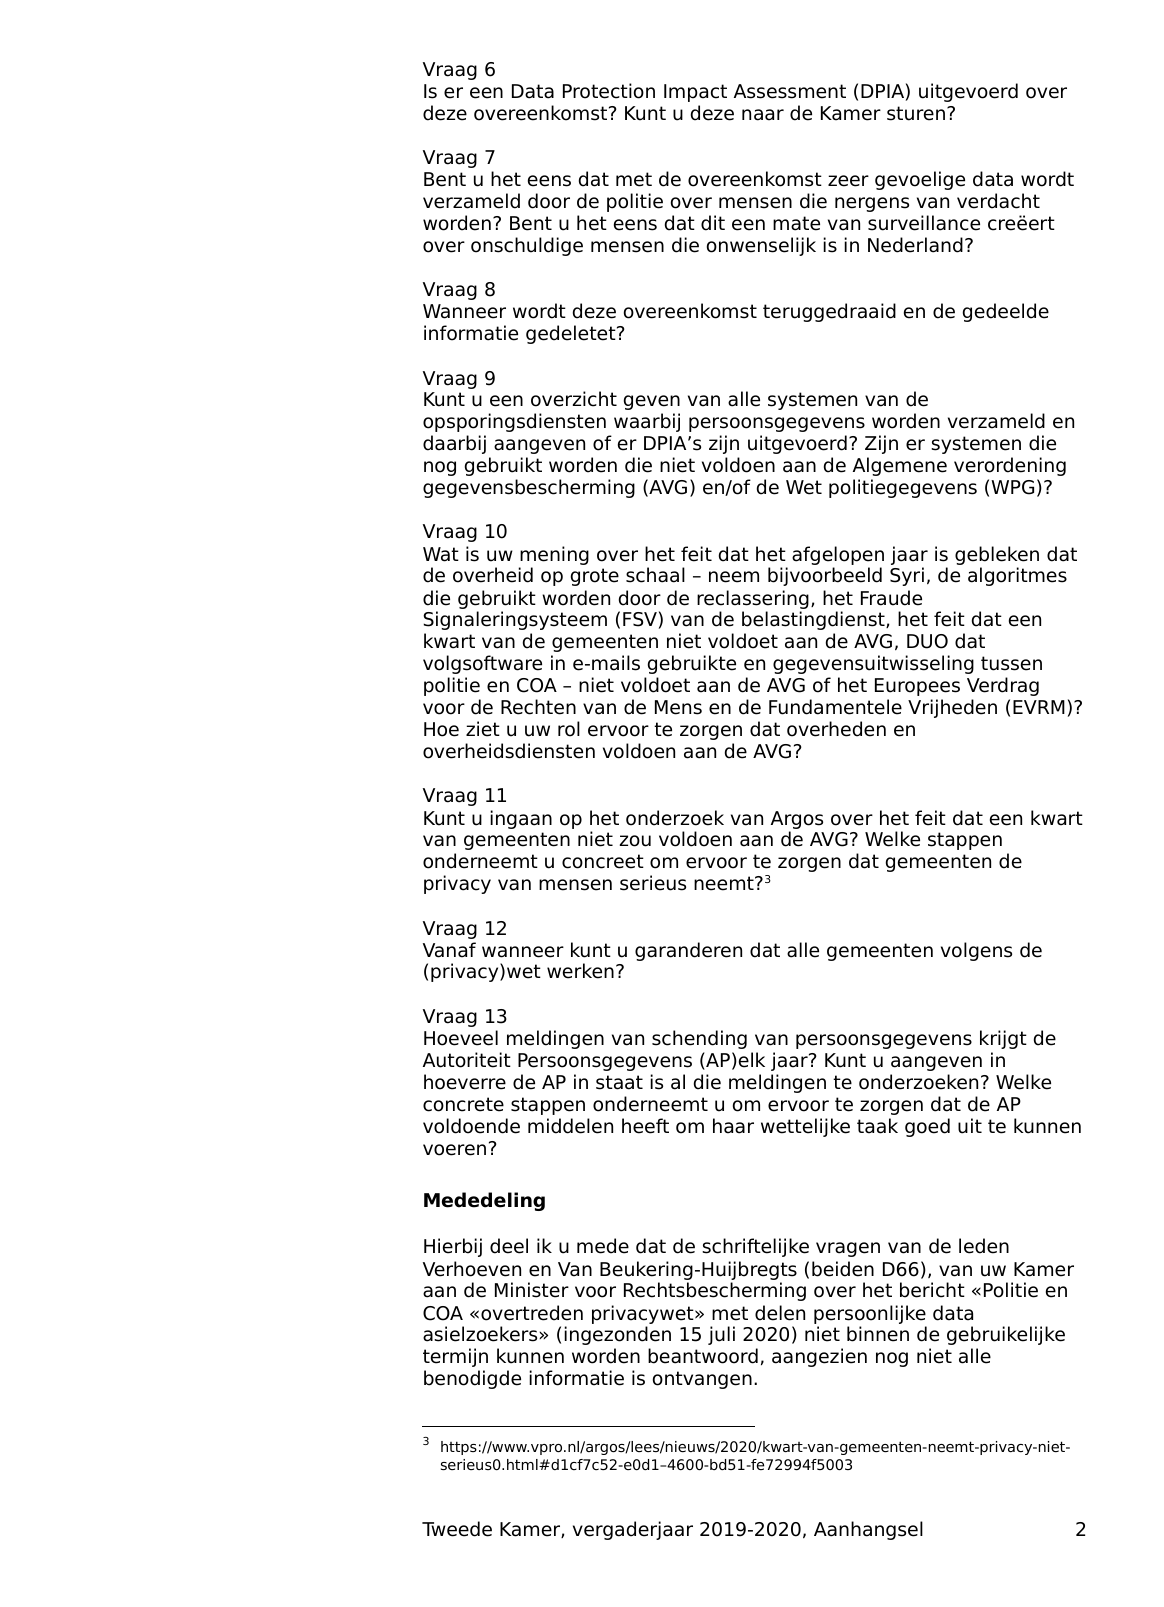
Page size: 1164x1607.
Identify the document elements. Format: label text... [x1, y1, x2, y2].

text Kunt u ingaan op het onderzoek van Argos over het feit dat een kwart van gemeenten niet zou voldoen aan de AVG? Welke stappen onderneemt u concreet om ervoor te zorgen dat gemeenten de privacy van mensen serieus neemt? [422, 807, 1087, 895]
text Kunt u een overzicht geven van alle systemen van de opsporingsdiensten waarbij persoonsgegevens worden verzameld en daarbij aangeven of er DPIA’s zijn uitgevoerd? Zijn er systemen die nog gebruikt worden die niet voldoen aan de Algemene verordening gegevensbescherming (AVG) en/of de Wet politiegegevens (WPG)? [422, 389, 1087, 499]
text Vraag 10 [422, 521, 1087, 543]
text Wat is uw mening over het feit dat het afgelopen jaar is gebleken dat de overheid op grote schaal – neem bijvoorbeeld Syri, de algoritmes die gebruikt worden door de reclassering, het Fraude Signaleringsysteem (FSV) van de belastingdienst, het feit dat een kwart van de gemeenten niet voldoet aan de AVG, DUO dat volgsoftware in e-mails gebruikte en gegevensuitwisseling tussen politie en COA – niet voldoet aan de AVG of het Europees Verdrag voor de Rechten van de Mens en de Fundamentele Vrijheden (EVRM)? Hoe ziet u uw rol ervoor te zorgen dat overheden en overheidsdiensten voldoen aan de AVG? [422, 543, 1087, 763]
text Vraag 13 [422, 1006, 1087, 1028]
text Vraag 6 [422, 59, 1087, 81]
text Vraag 11 [422, 785, 1087, 807]
text Vraag 9 [422, 367, 1087, 389]
text Bent u het eens dat met de overeenkomst zeer gevoelige data wordt verzameld door de politie over mensen die nergens van verdacht worden? Bent u het eens dat dit een mate van surveillance creëert over onschuldige mensen die onwenselijk is in Nederland? [422, 169, 1087, 257]
text Hoeveel meldingen van schending van persoonsgegevens krijgt de Autoriteit Persoonsgegevens (AP)elk jaar? Kunt u aangeven in hoeverre de AP in staat is al die meldingen te onderzoeken? Welke concrete stappen onderneemt u om ervoor te zorgen dat de AP voldoende middelen heeft om haar wettelijke taak goed uit te kunnen voeren? [422, 1028, 1087, 1159]
text Vraag 8 [422, 279, 1087, 301]
text Vraag 7 [422, 147, 1087, 169]
text Hierbij deel ik u mede dat de schriftelijke vragen van de leden Verhoeven en Van Beukering-Huijbregts (beiden D66), van uw Kamer aan de Minister voor Rechtsbescherming over het bericht «Politie en COA «overtreden privacywet» met delen persoonlijke data asielzoekers» (ingezonden 15 juli 2020) niet binnen de gebruikelijke termijn kunnen worden beantwoord, aangezien nog niet alle benodigde informatie is ontvangen. [422, 1236, 1087, 1390]
text Is er een Data Protection Impact Assessment (DPIA) uitgevoerd over deze overeenkomst? Kunt u deze naar de Kamer sturen? [422, 81, 1087, 125]
text Wanneer wordt deze overeenkomst teruggedraaid en de gedeelde informatie gedeletet? [422, 301, 1087, 345]
subtitle Mededeling [422, 1189, 1087, 1211]
text Vanaf wanneer kunt u garanderen dat alle gemeenten volgens de (privacy)wet werken? [422, 939, 1087, 983]
text https://www.vpro.nl/argos/lees/nieuws/2020/kwart-van-gemeenten-neemt-privacy-niet-serieus0.html#d1cf7c52-e0d1–4600-bd51-fe72994f5003 [422, 1435, 1087, 1474]
text Vraag 12 [422, 917, 1087, 939]
